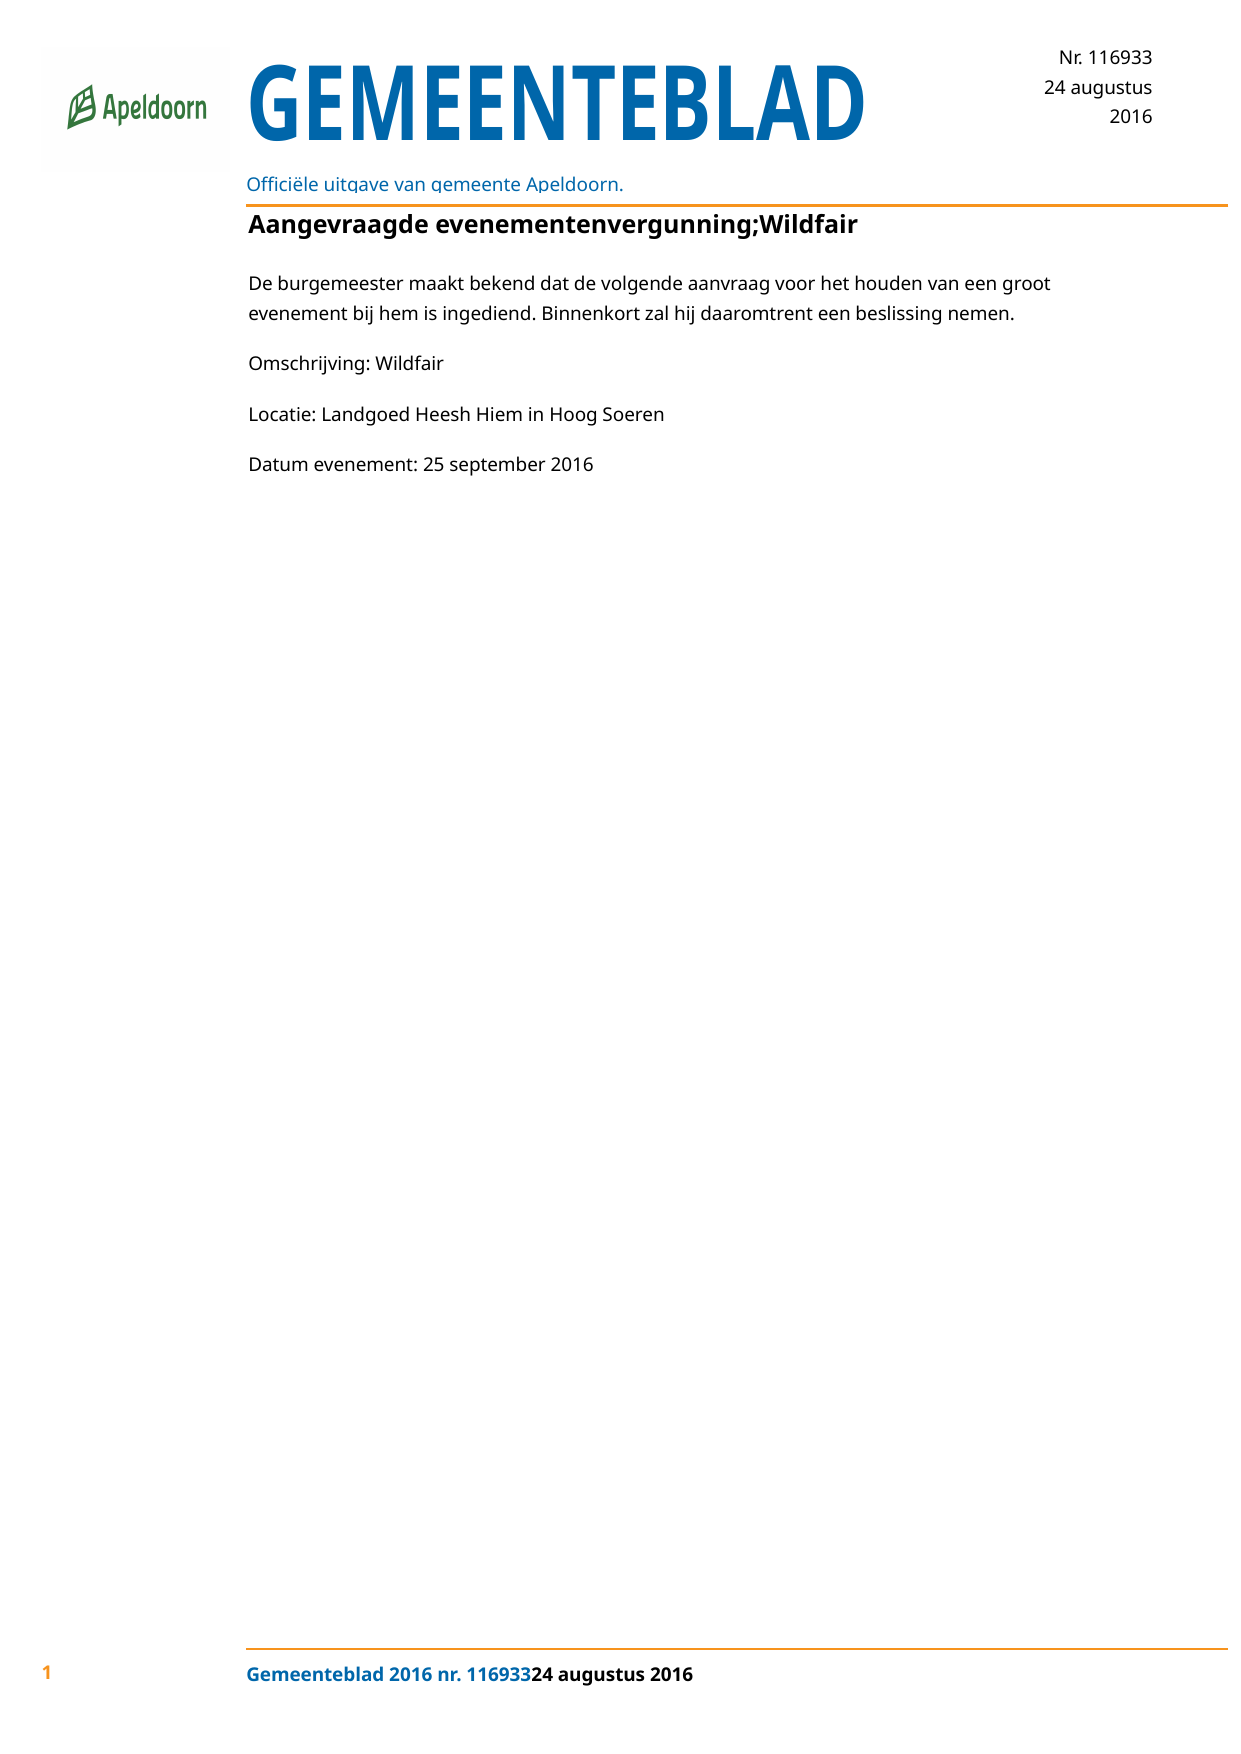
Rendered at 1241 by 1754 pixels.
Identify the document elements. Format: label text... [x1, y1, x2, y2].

text Locatie: Landgoed Heesh Hiem in Hoog Soeren [248, 401, 1152, 426]
picture [41, 47, 231, 172]
text Datum evenement: 25 september 2016 [248, 451, 1152, 477]
text Aangevraagde evenementenvergunning;Wildfair [248, 207, 1152, 241]
text De burgemeester maakt bekend dat de volgende aanvraag voor het houden van een groot evenement bij hem is ingediend. Binnenkort zal hij daaromtrent een beslissing nemen. [248, 270, 1152, 326]
text Omschrijving: Wildfair [248, 350, 1152, 376]
